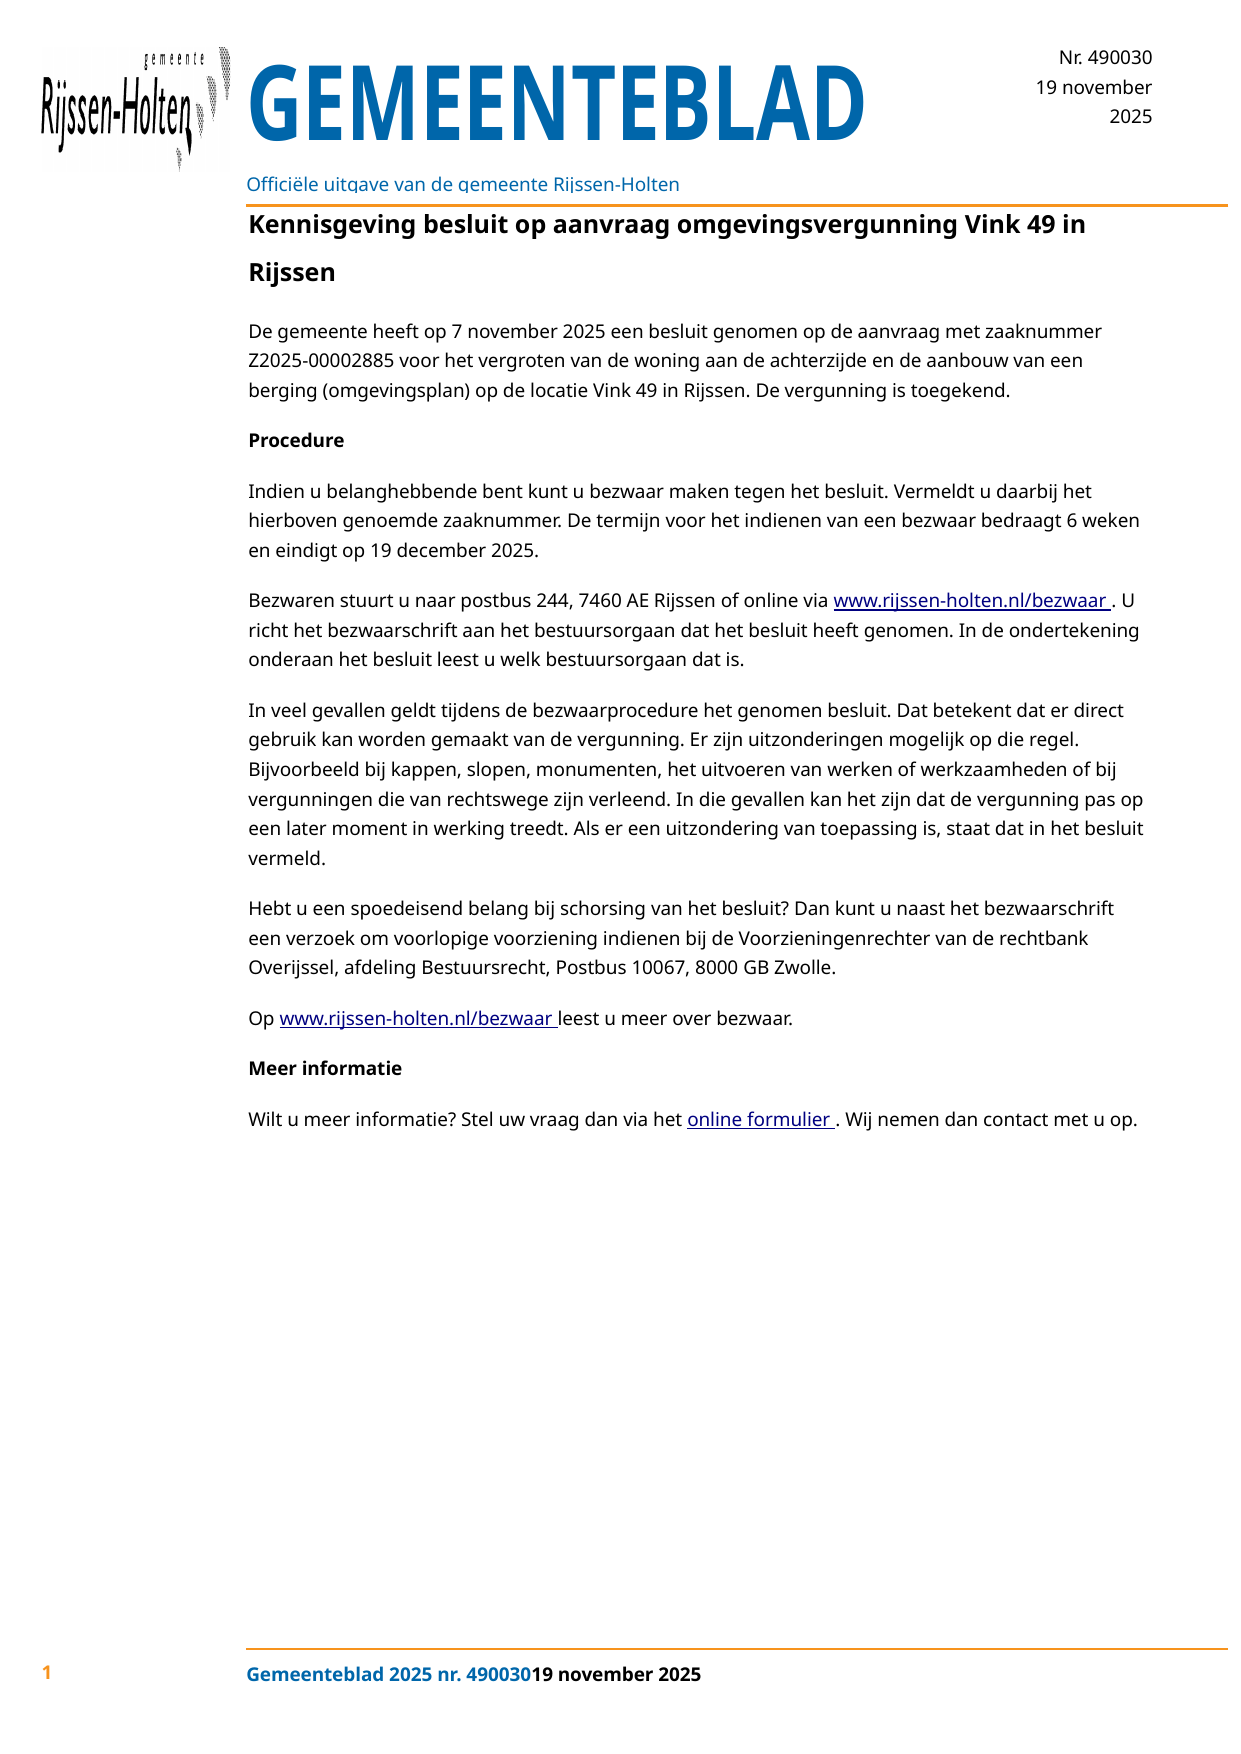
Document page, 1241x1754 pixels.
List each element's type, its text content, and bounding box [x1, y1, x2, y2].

text De gemeente heeft op 7 november 2025 een besluit genomen op de aanvraag met zaaknummer Z2025-00002885 voor het vergroten van de woning aan de achterzijde en de aanbouw van een berging (omgevingsplan) op de locatie Vink 49 in Rijssen. De vergunning is toegekend. [248, 318, 1152, 403]
text Kennisgeving besluit op aanvraag omgevingsvergunning Vink 49 in Rijssen [248, 207, 1152, 288]
text Bezwaren stuurt u naar postbus 244, 7460 AE Rijssen of online via www.rijssen-holten.nl/bezwaar . U richt het bezwaarschrift aan het bestuursorgaan dat het besluit heeft genomen. In de ondertekening onderaan het besluit leest u welk bestuursorgaan dat is. [248, 587, 1152, 672]
text Hebt u een spoedeisend belang bij schorsing van het besluit? Dan kunt u naast het bezwaarschrift een verzoek om voorlopige voorziening indienen bij de Voorzieningenrechter van de rechtbank Overijssel, afdeling Bestuursrecht, Postbus 10067, 8000 GB Zwolle. [248, 895, 1152, 980]
text Wilt u meer informatie? Stel uw vraag dan via het online formulier . Wij nemen dan contact met u op. [248, 1106, 1152, 1132]
text In veel gevallen geldt tijdens de bezwaarprocedure het genomen besluit. Dat betekent dat er direct gebruik kan worden gemaakt van de vergunning. Er zijn uitzonderingen mogelijk op die regel. Bijvoorbeeld bij kappen, slopen, monumenten, het uitvoeren van werken of werkzaamheden of bij vergunningen die van rechtswege zijn verleend. In die gevallen kan het zijn dat de vergunning pas op een later moment in werking treedt. Als er een uitzondering van toepassing is, staat dat in het besluit vermeld. [248, 697, 1152, 871]
text Indien u belanghebbende bent kunt u bezwaar maken tegen het besluit. Vermeldt u daarbij het hierboven genoemde zaaknummer. De termijn voor het indienen van een bezwaar bedraagt 6 weken en eindigt op 19 december 2025. [248, 478, 1152, 563]
text Procedure [248, 427, 1152, 453]
text Meer informatie [248, 1055, 1152, 1081]
picture [41, 47, 231, 172]
text Op www.rijssen-holten.nl/bezwaar leest u meer over bezwaar. [248, 1005, 1152, 1031]
